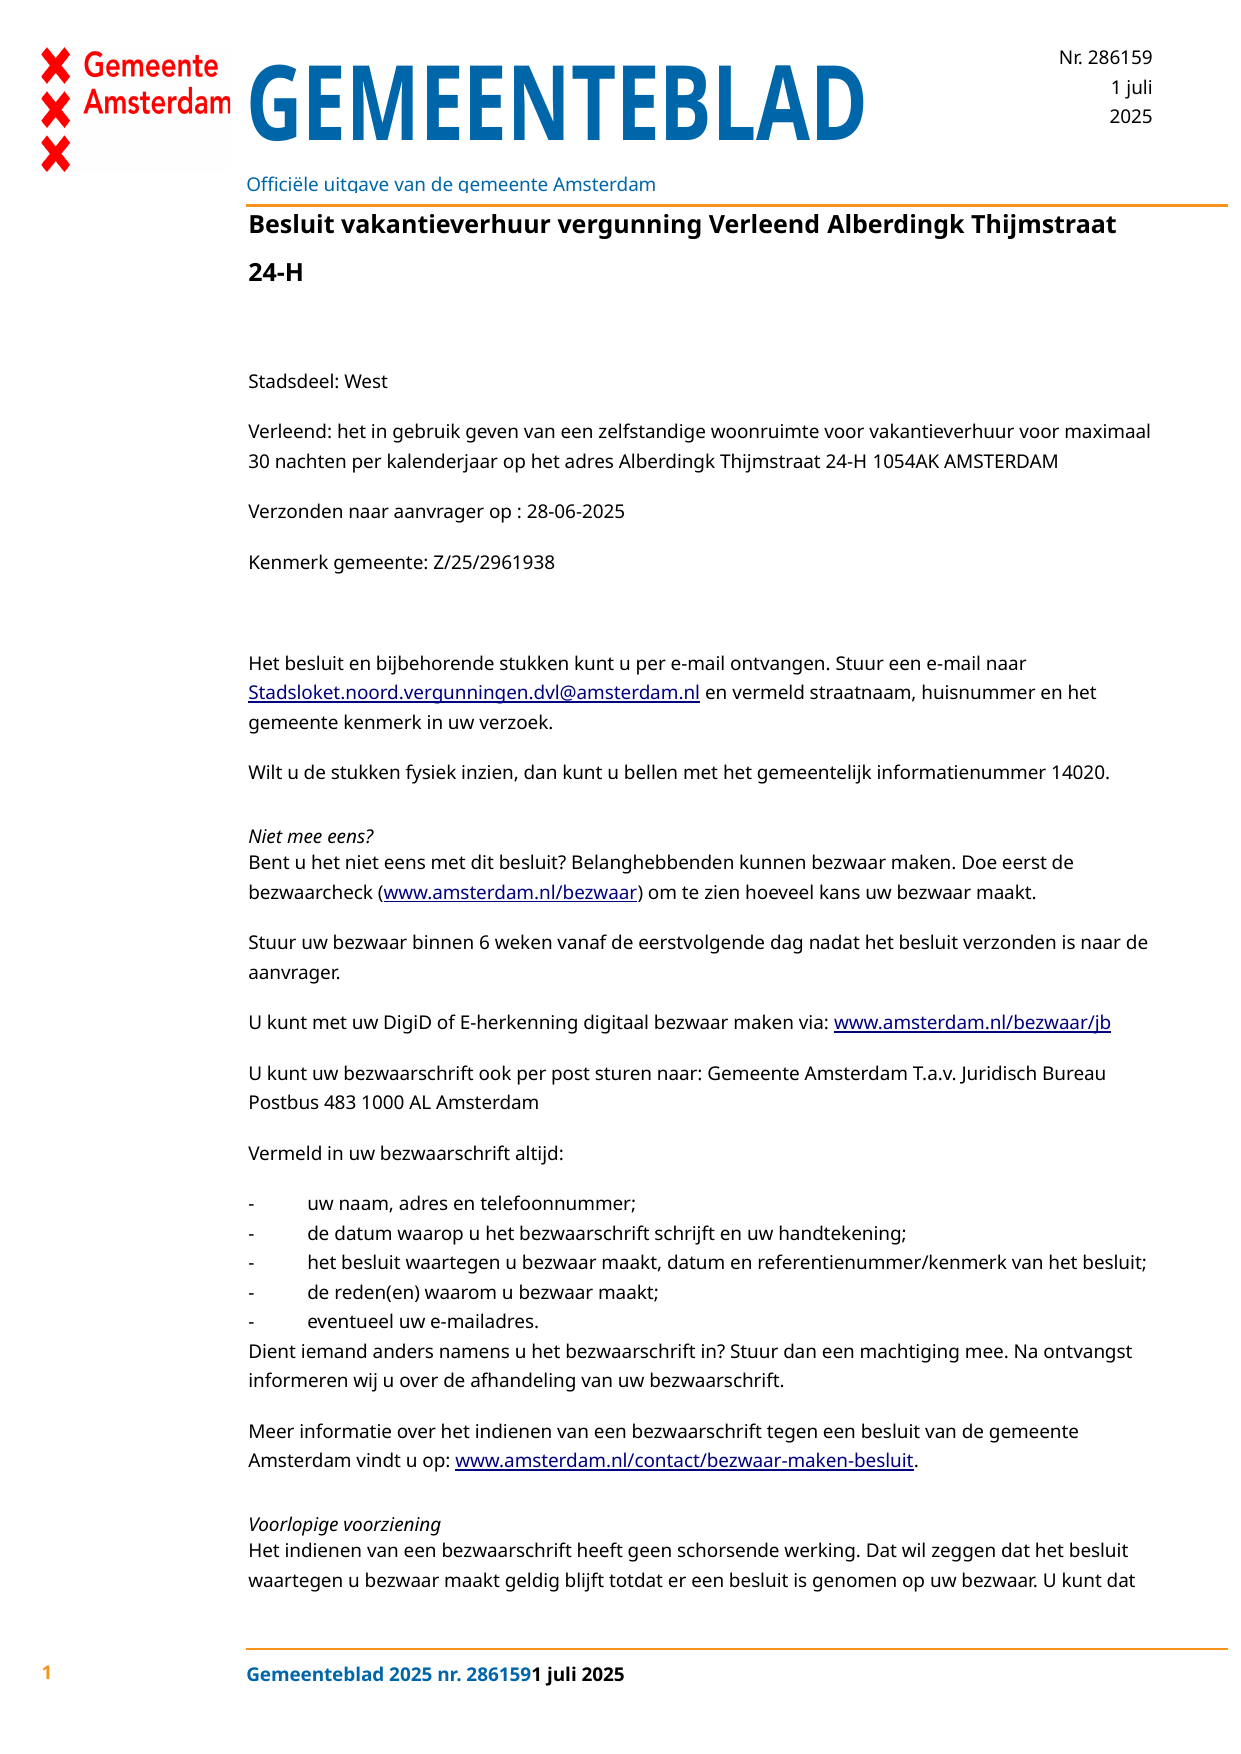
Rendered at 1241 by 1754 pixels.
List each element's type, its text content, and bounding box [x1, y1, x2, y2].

text Het besluit en bijbehorende stukken kunt u per e-mail ontvangen. Stuur een e-mail naar Stadsloket.noord.vergunningen.dvl@amsterdam.nl en vermeld straatnaam, huisnummer en het gemeente kenmerk in uw verzoek. [248, 650, 1152, 735]
text Vermeld in uw bezwaarschrift altijd: [248, 1140, 1152, 1165]
text Bent u het niet eens met dit besluit? Belanghebbenden kunnen bezwaar maken. Doe eerst de bezwaarcheck (www.amsterdam.nl/bezwaar) om te zien hoeveel kans uw bezwaar maakt. [248, 849, 1152, 904]
picture [41, 47, 231, 172]
text Besluit vakantieverhuur vergunning Verleend Alberdingk Thijmstraat 24-H [248, 207, 1152, 288]
text Wilt u de stukken fysiek inzien, dan kunt u bellen met het gemeentelijk informatienummer 14020. [248, 759, 1152, 785]
list de datum waarop u het bezwaarschrift schrijft en uw handtekening; [248, 1220, 1152, 1245]
text Voorlopige voorziening [248, 1512, 1152, 1537]
text Het indienen van een bezwaarschrift heeft geen schorsende werking. Dat wil zeggen dat het besluit waartegen u bezwaar maakt geldig blijft totdat er een besluit is genomen op uw bezwaar. U kunt dat [248, 1537, 1152, 1593]
list het besluit waartegen u bezwaar maakt, datum en referentienummer/kenmerk van het besluit; [248, 1249, 1152, 1275]
list uw naam, adres en telefoonnummer; [248, 1190, 1152, 1216]
text Stuur uw bezwaar binnen 6 weken vanaf de eerstvolgende dag nadat het besluit verzonden is naar de aanvrager. [248, 929, 1152, 984]
text Niet mee eens? [248, 823, 1152, 849]
text Verzonden naar aanvrager op : 28-06-2025 [248, 499, 1152, 524]
text Dient iemand anders namens u het bezwaarschrift in? Stuur dan een machtiging mee. Na ontvangst informeren wij u over de afhandeling van uw bezwaarschrift. [248, 1338, 1152, 1393]
text Meer informatie over het indienen van een bezwaarschrift tegen een besluit van de gemeente Amsterdam vindt u op: www.amsterdam.nl/contact/bezwaar-maken-besluit. [248, 1418, 1152, 1473]
text Verleend: het in gebruik geven van een zelfstandige woonruimte voor vakantieverhuur voor maximaal 30 nachten per kalenderjaar op het adres Alberdingk Thijmstraat 24-H 1054AK AMSTERDAM [248, 419, 1152, 474]
list eventueel uw e-mailadres. [248, 1308, 1152, 1334]
list de reden(en) waarom u bezwaar maakt; [248, 1279, 1152, 1304]
text U kunt met uw DigiD of E-herkenning digitaal bezwaar maken via: www.amsterdam.nl/bezwaar/jb [248, 1009, 1152, 1035]
text Kenmerk gemeente: Z/25/2961938 [248, 549, 1152, 575]
text Stadsdeel: West [248, 368, 1152, 394]
text U kunt uw bezwaarschrift ook per post sturen naar: Gemeente Amsterdam T.a.v. Juridisch Bureau Postbus 483 1000 AL Amsterdam [248, 1060, 1152, 1115]
